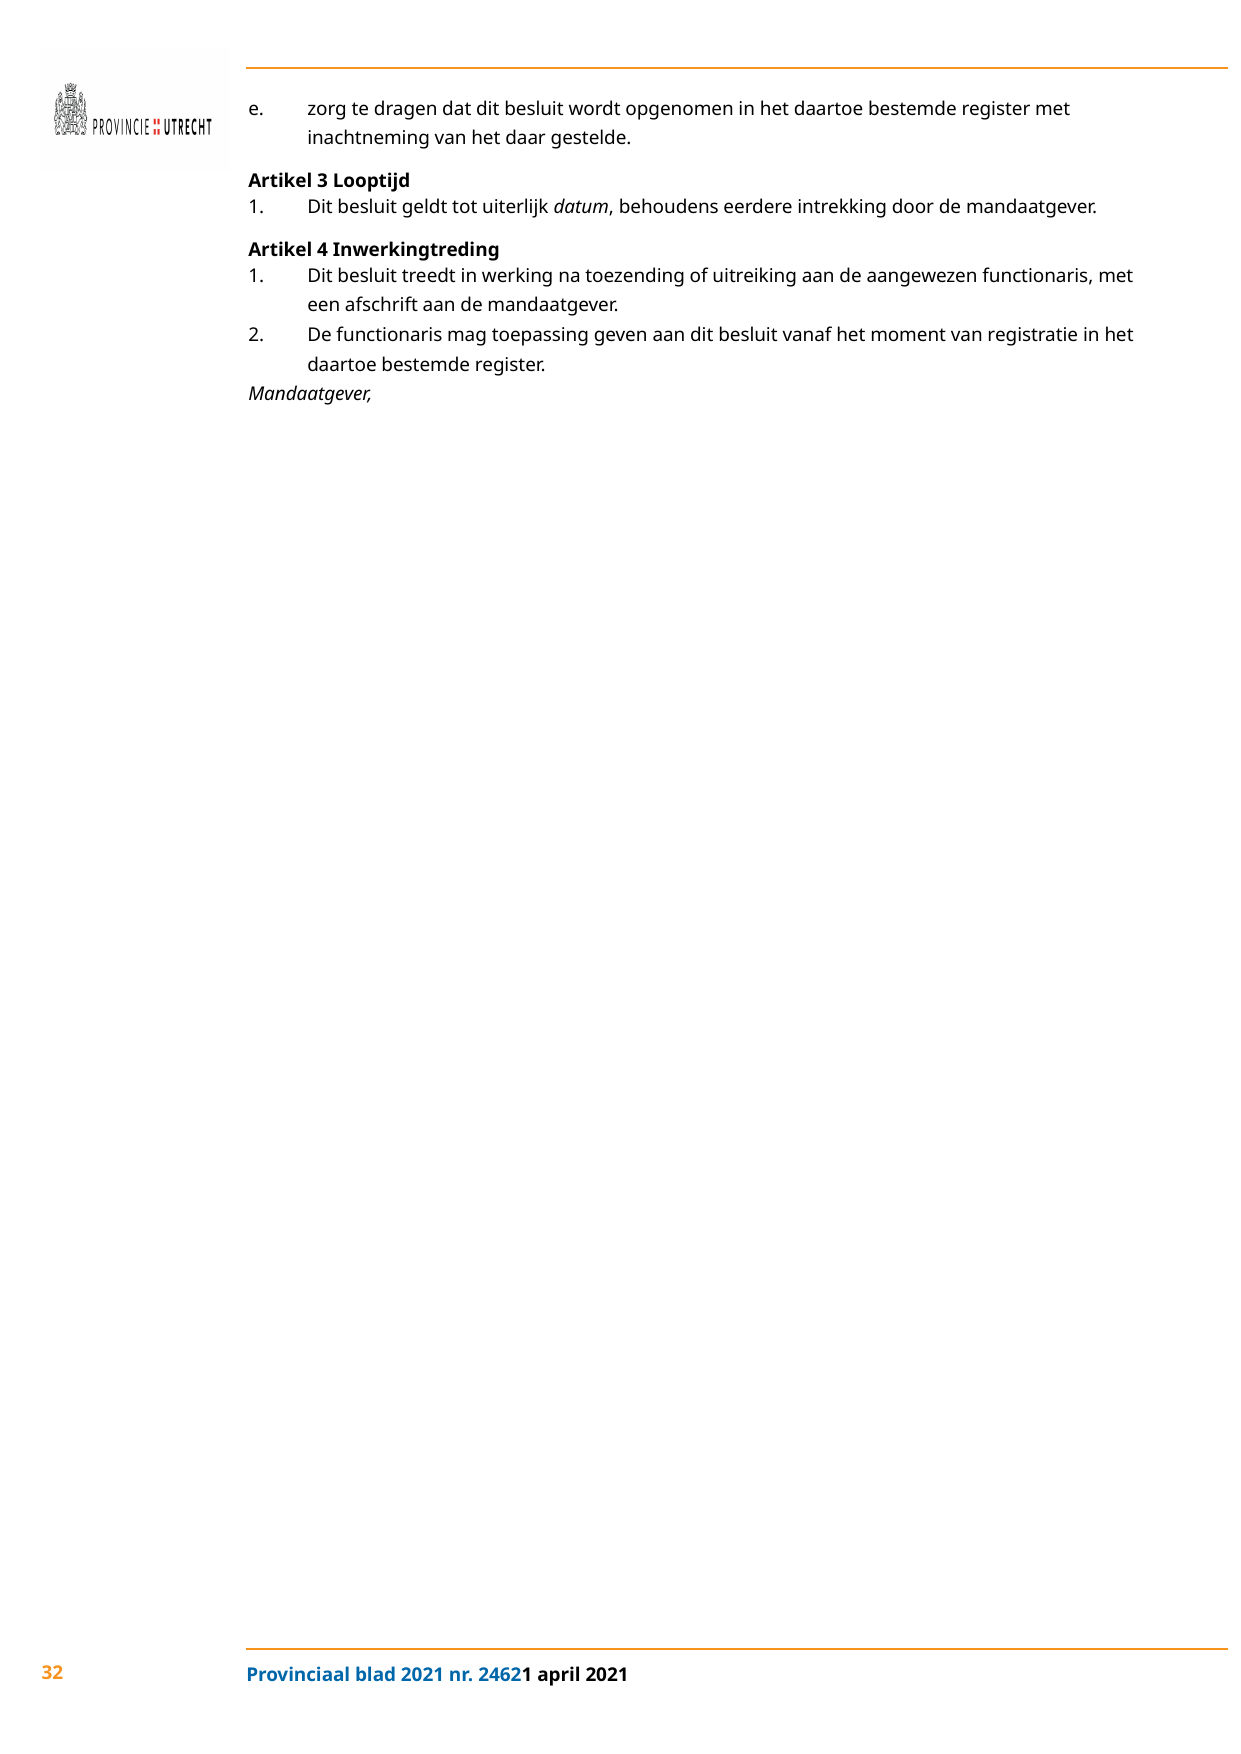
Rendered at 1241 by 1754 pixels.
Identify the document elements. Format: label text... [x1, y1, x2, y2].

picture [41, 47, 231, 172]
text Artikel 3 Looptijd [248, 167, 1152, 193]
text Artikel 4 Inwerkingtreding [248, 236, 1152, 262]
list De functionaris mag toepassing geven aan dit besluit vanaf het moment van registratie in het daartoe bestemde register. [248, 321, 1152, 377]
list zorg te dragen dat dit besluit wordt opgenomen in het daartoe bestemde register met inachtneming van het daar gestelde. [248, 95, 1152, 150]
text Mandaatgever, [248, 380, 1152, 406]
list Dit besluit geldt tot uiterlijk datum, behoudens eerdere intrekking door de mandaatgever. [248, 193, 1152, 219]
list Dit besluit treedt in werking na toezending of uitreiking aan de aangewezen functionaris, met een afschrift aan de mandaatgever. [248, 262, 1152, 317]
